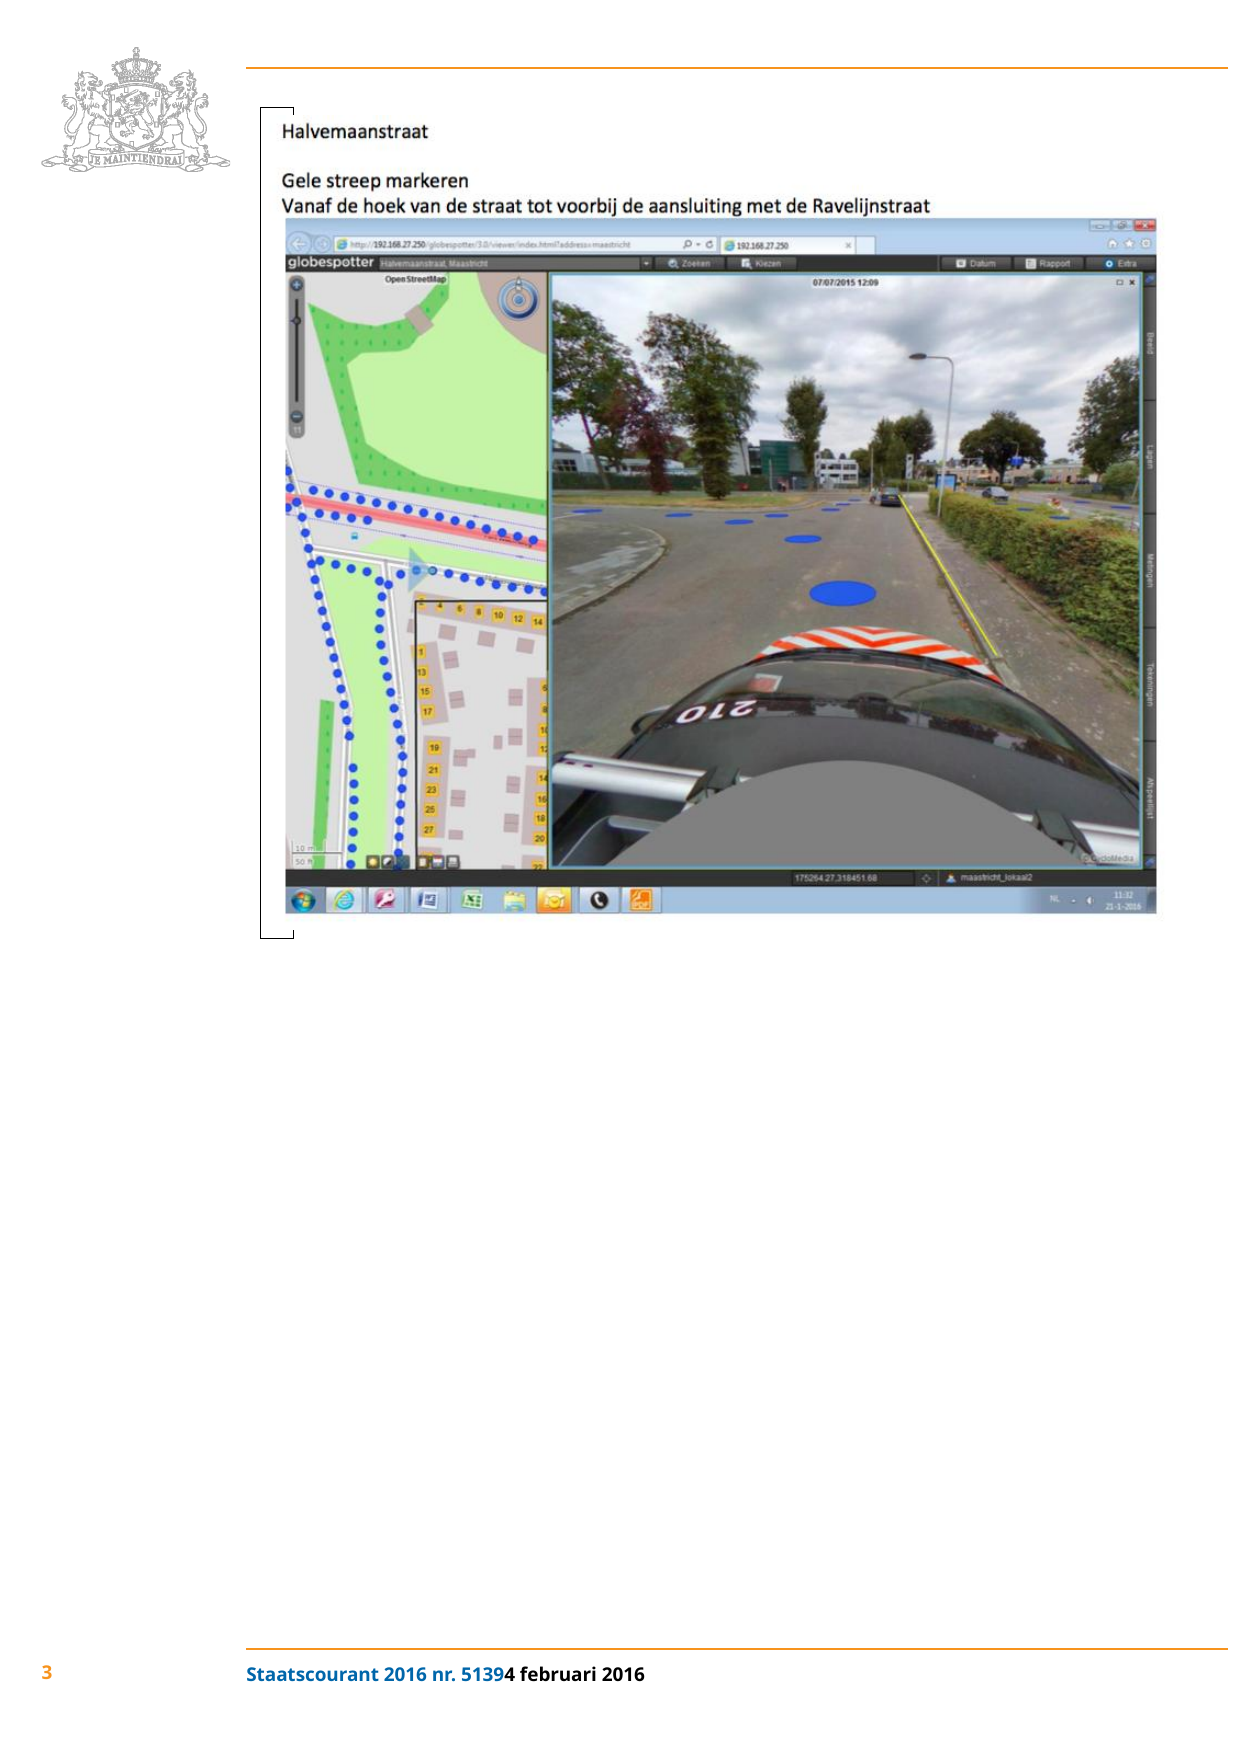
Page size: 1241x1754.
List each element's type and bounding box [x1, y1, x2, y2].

picture [268, 115, 1173, 930]
picture [41, 47, 231, 172]
